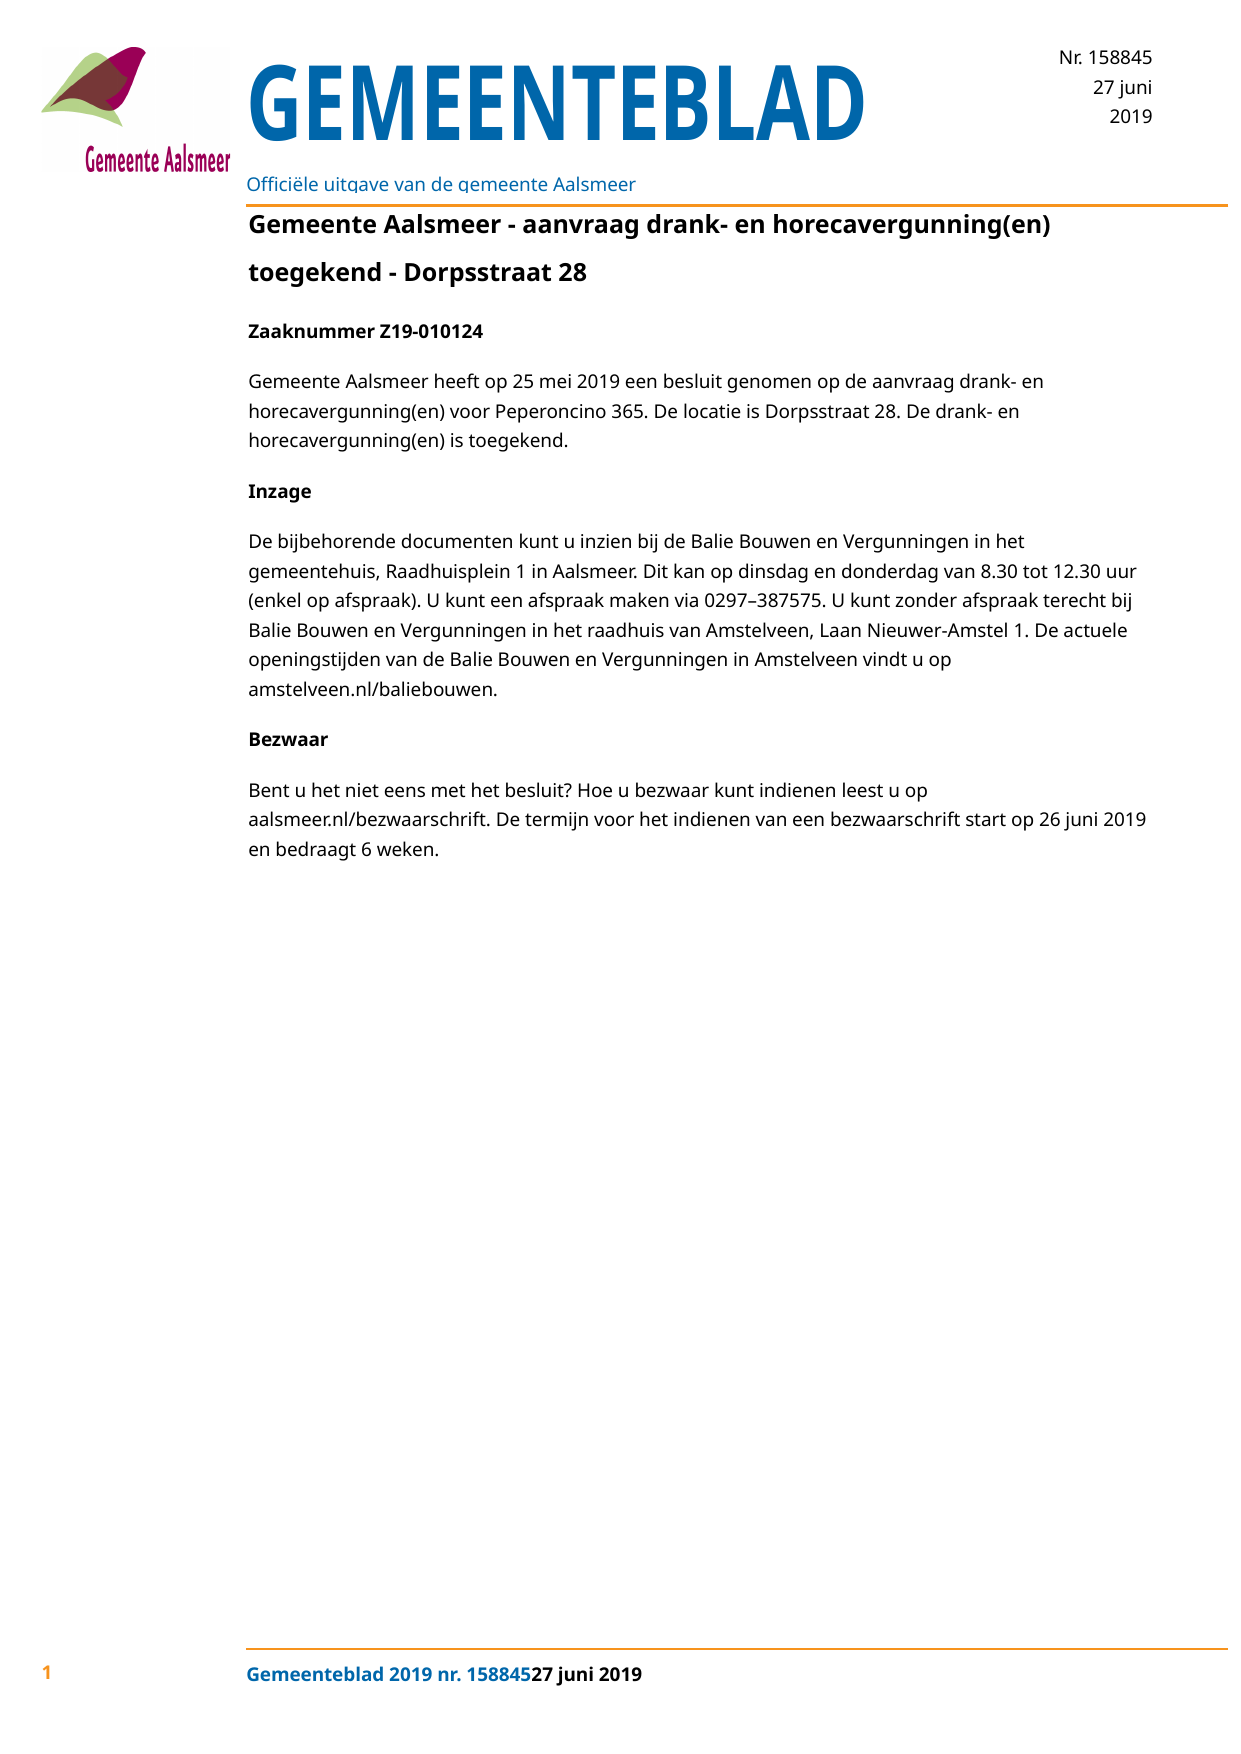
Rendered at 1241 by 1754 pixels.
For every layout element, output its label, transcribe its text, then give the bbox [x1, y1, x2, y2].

text Bent u het niet eens met het besluit? Hoe u bezwaar kunt indienen leest u op aalsmeer.nl/bezwaarschrift. De termijn voor het indienen van een bezwaarschrift start op 26 juni 2019 en bedraagt 6 weken. [248, 777, 1152, 862]
text Zaaknummer Z19-010124 [248, 318, 1152, 344]
picture [41, 47, 231, 172]
text De bijbehorende documenten kunt u inzien bij de Balie Bouwen en Vergunningen in het gemeentehuis, Raadhuisplein 1 in Aalsmeer. Dit kan op dinsdag en donderdag van 8.30 tot 12.30 uur (enkel op afspraak). U kunt een afspraak maken via 0297–387575. U kunt zonder afspraak terecht bij Balie Bouwen en Vergunningen in het raadhuis van Amstelveen, Laan Nieuwer-Amstel 1. De actuele openingstijden van de Balie Bouwen en Vergunningen in Amstelveen vindt u op amstelveen.nl/baliebouwen. [248, 528, 1152, 702]
text Bezwaar [248, 727, 1152, 752]
text Inzage [248, 478, 1152, 504]
text Gemeente Aalsmeer heeft op 25 mei 2019 een besluit genomen op de aanvraag drank- en horecavergunning(en) voor Peperoncino 365. De locatie is Dorpsstraat 28. De drank- en horecavergunning(en) is toegekend. [248, 368, 1152, 453]
text Gemeente Aalsmeer - aanvraag drank- en horecavergunning(en) toegekend - Dorpsstraat 28 [248, 207, 1152, 288]
